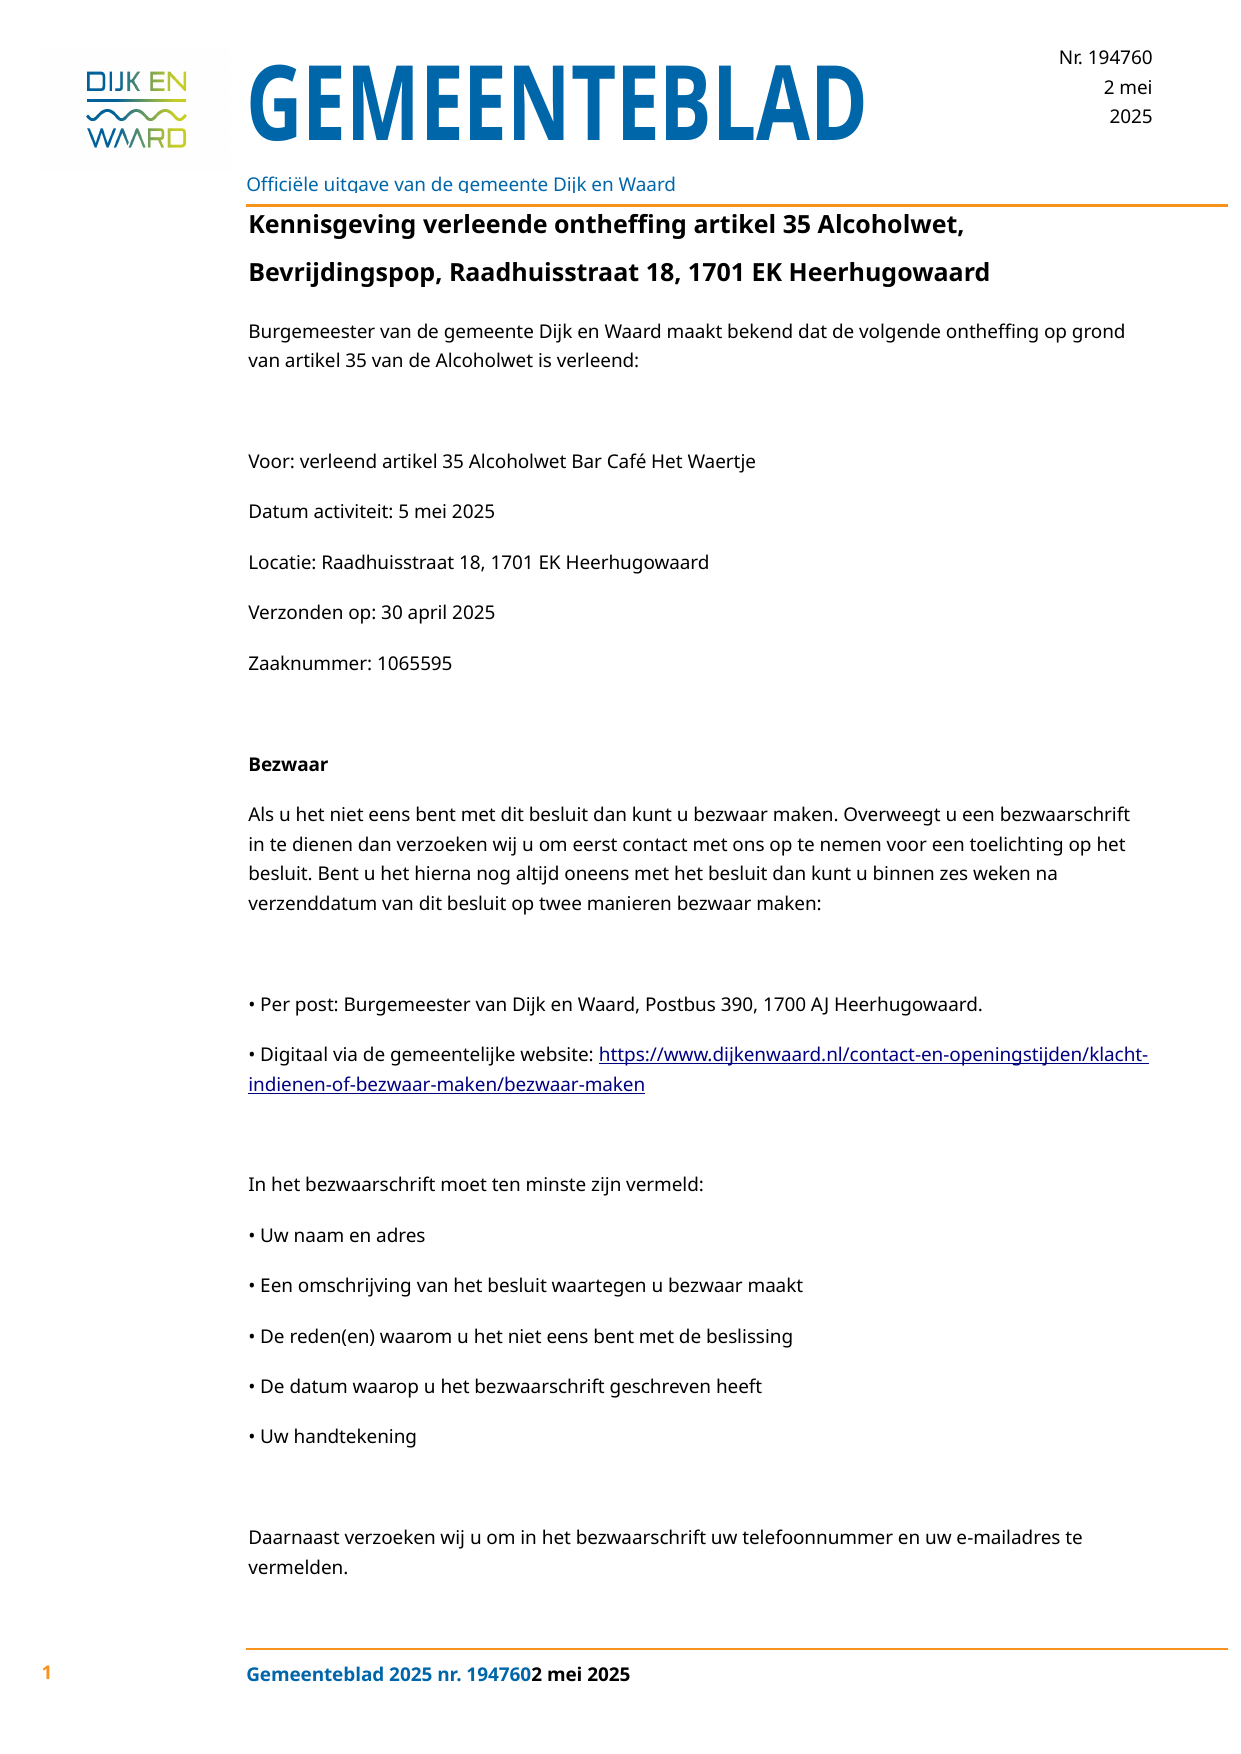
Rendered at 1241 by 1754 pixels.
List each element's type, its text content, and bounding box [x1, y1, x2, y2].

text Zaaknummer: 1065595 [248, 650, 1152, 676]
text • Per post: Burgemeester van Dijk en Waard, Postbus 390, 1700 AJ Heerhugowaard. [248, 991, 1152, 1017]
text • Een omschrijving van het besluit waartegen u bezwaar maakt [248, 1272, 1152, 1298]
text • Digitaal via de gemeentelijke website: https://www.dijkenwaard.nl/contact-en-openingstijden/klacht-indienen-of-bezwaar-maken/bezwaar-maken [248, 1041, 1152, 1097]
text Bezwaar [248, 751, 1152, 777]
text Als u het niet eens bent met dit besluit dan kunt u bezwaar maken. Overweegt u een bezwaarschrift in te dienen dan verzoeken wij u om eerst contact met ons op te nemen voor een toelichting op het besluit. Bent u het hierna nog altijd oneens met het besluit dan kunt u binnen zes weken na verzenddatum van dit besluit op twee manieren bezwaar maken: [248, 801, 1152, 916]
picture [41, 47, 231, 172]
text • De reden(en) waarom u het niet eens bent met de beslissing [248, 1323, 1152, 1349]
text In het bezwaarschrift moet ten minste zijn vermeld: [248, 1172, 1152, 1197]
text Kennisgeving verleende ontheffing artikel 35 Alcoholwet, Bevrijdingspop, Raadhuisstraat 18, 1701 EK Heerhugowaard [248, 207, 1152, 288]
text • Uw naam en adres [248, 1222, 1152, 1248]
text Locatie: Raadhuisstraat 18, 1701 EK Heerhugowaard [248, 549, 1152, 575]
text • Uw handtekening [248, 1424, 1152, 1449]
text Daarnaast verzoeken wij u om in het bezwaarschrift uw telefoonnummer en uw e-mailadres te vermelden. [248, 1524, 1152, 1580]
text • De datum waarop u het bezwaarschrift geschreven heeft [248, 1373, 1152, 1399]
text Burgemeester van de gemeente Dijk en Waard maakt bekend dat de volgende ontheffing op grond van artikel 35 van de Alcoholwet is verleend: [248, 318, 1152, 373]
text Datum activiteit: 5 mei 2025 [248, 499, 1152, 524]
text Voor: verleend artikel 35 Alcoholwet Bar Café Het Waertje [248, 448, 1152, 474]
text Verzonden op: 30 april 2025 [248, 599, 1152, 625]
